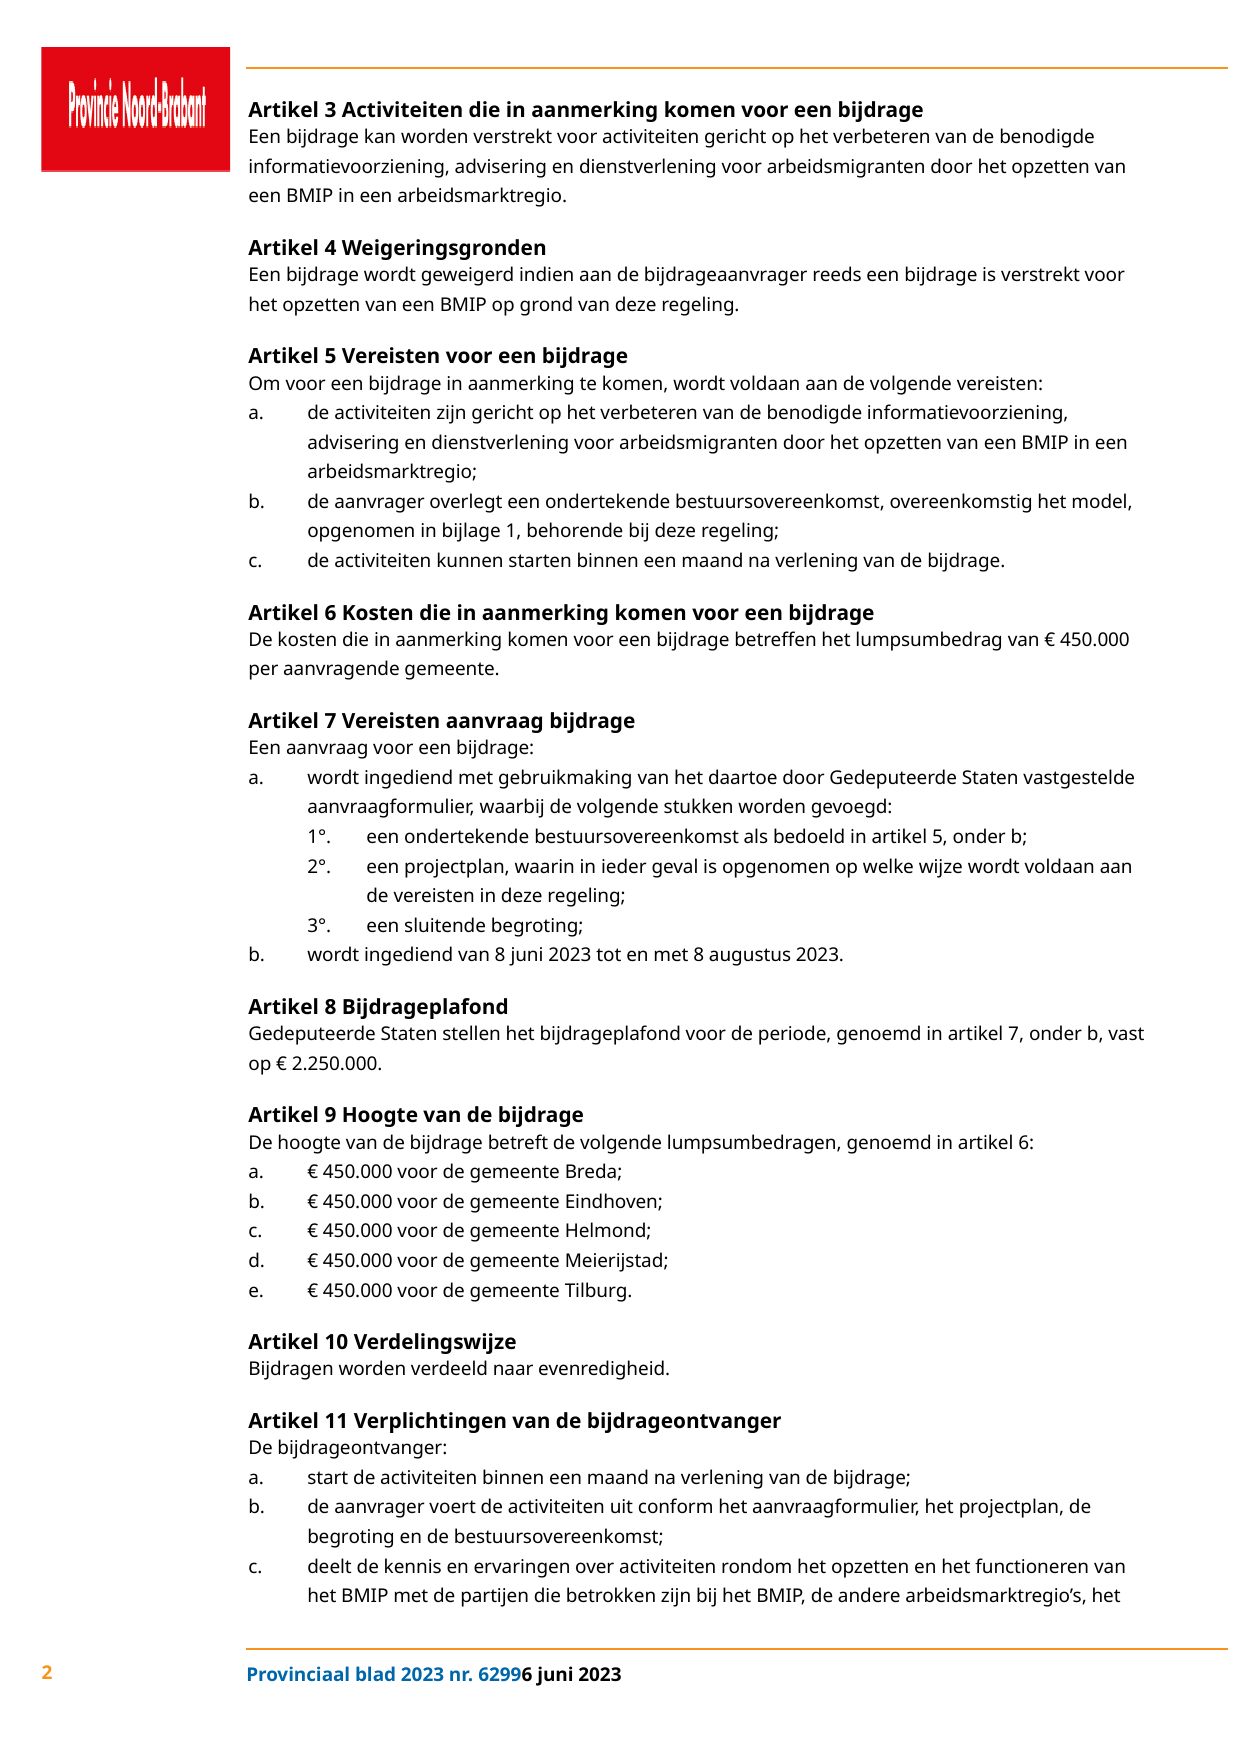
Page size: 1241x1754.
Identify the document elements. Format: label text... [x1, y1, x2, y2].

text Artikel 6 Kosten die in aanmerking komen voor een bijdrage [248, 598, 1152, 626]
text Artikel 4 Weigeringsgronden [248, 233, 1152, 261]
text Bijdragen worden verdeeld naar evenredigheid. [248, 1356, 1152, 1381]
text De kosten die in aanmerking komen voor een bijdrage betreffen het lumpsumbedrag van € 450.000 per aanvragende gemeente. [248, 626, 1152, 681]
list € 450.000 voor de gemeente Meierijstad; [248, 1247, 1152, 1273]
text Artikel 8 Bijdrageplafond [248, 992, 1152, 1020]
picture [41, 47, 231, 172]
list € 450.000 voor de gemeente Breda; [248, 1158, 1152, 1184]
text Artikel 5 Vereisten voor een bijdrage [248, 341, 1152, 370]
text De hoogte van de bijdrage betreft de volgende lumpsumbedragen, genoemd in artikel 6: [248, 1129, 1152, 1154]
list start de activiteiten binnen een maand na verlening van de bijdrage; [248, 1464, 1152, 1490]
list € 450.000 voor de gemeente Tilburg. [248, 1277, 1152, 1302]
text De bijdrageontvanger: [248, 1434, 1152, 1460]
list een projectplan, waarin in ieder geval is opgenomen op welke wijze wordt voldaan aan de vereisten in deze regeling; [307, 853, 1152, 908]
list deelt de kennis en ervaringen over activiteiten rondom het opzetten en het functioneren van het BMIP met de partijen die betrokken zijn bij het BMIP, de andere arbeidsmarktregio’s, het [248, 1553, 1152, 1608]
text Artikel 3 Activiteiten die in aanmerking komen voor een bijdrage [248, 95, 1152, 123]
list € 450.000 voor de gemeente Helmond; [248, 1218, 1152, 1243]
text Gedeputeerde Staten stellen het bijdrageplafond voor de periode, genoemd in artikel 7, onder b, vast op € 2.250.000. [248, 1020, 1152, 1076]
list € 450.000 voor de gemeente Eindhoven; [248, 1188, 1152, 1214]
list wordt ingediend van 8 juni 2023 tot en met 8 augustus 2023. [248, 942, 1152, 967]
list de aanvrager voert de activiteiten uit conform het aanvraagformulier, het projectplan, de begroting en de bestuursovereenkomst; [248, 1494, 1152, 1549]
text Artikel 10 Verdelingswijze [248, 1327, 1152, 1356]
list de activiteiten kunnen starten binnen een maand na verlening van de bijdrage. [248, 547, 1152, 573]
text Om voor een bijdrage in aanmerking te komen, wordt voldaan aan de volgende vereisten: [248, 370, 1152, 395]
text Artikel 9 Hoogte van de bijdrage [248, 1100, 1152, 1129]
list wordt ingediend met gebruikmaking van het daartoe door Gedeputeerde Staten vastgestelde aanvraagformulier, waarbij de volgende stukken worden gevoegd: [248, 764, 1152, 819]
list een sluitende begroting; [307, 912, 1152, 938]
text Een bijdrage kan worden verstrekt voor activiteiten gericht op het verbeteren van de benodigde informatievoorziening, advisering en dienstverlening voor arbeidsmigranten door het opzetten van een BMIP in een arbeidsmarktregio. [248, 123, 1152, 208]
text Artikel 11 Verplichtingen van de bijdrageontvanger [248, 1406, 1152, 1434]
list de aanvrager overlegt een ondertekende bestuursovereenkomst, overeenkomstig het model, opgenomen in bijlage 1, behorende bij deze regeling; [248, 488, 1152, 543]
text Artikel 7 Vereisten aanvraag bijdrage [248, 706, 1152, 734]
text Een aanvraag voor een bijdrage: [248, 734, 1152, 760]
list een ondertekende bestuursovereenkomst als bedoeld in artikel 5, onder b; [307, 823, 1152, 849]
text Een bijdrage wordt geweigerd indien aan de bijdrageaanvrager reeds een bijdrage is verstrekt voor het opzetten van een BMIP op grond van deze regeling. [248, 261, 1152, 317]
list de activiteiten zijn gericht op het verbeteren van de benodigde informatievoorziening, advisering en dienstverlening voor arbeidsmigranten door het opzetten van een BMIP in een arbeidsmarktregio; [248, 399, 1152, 484]
